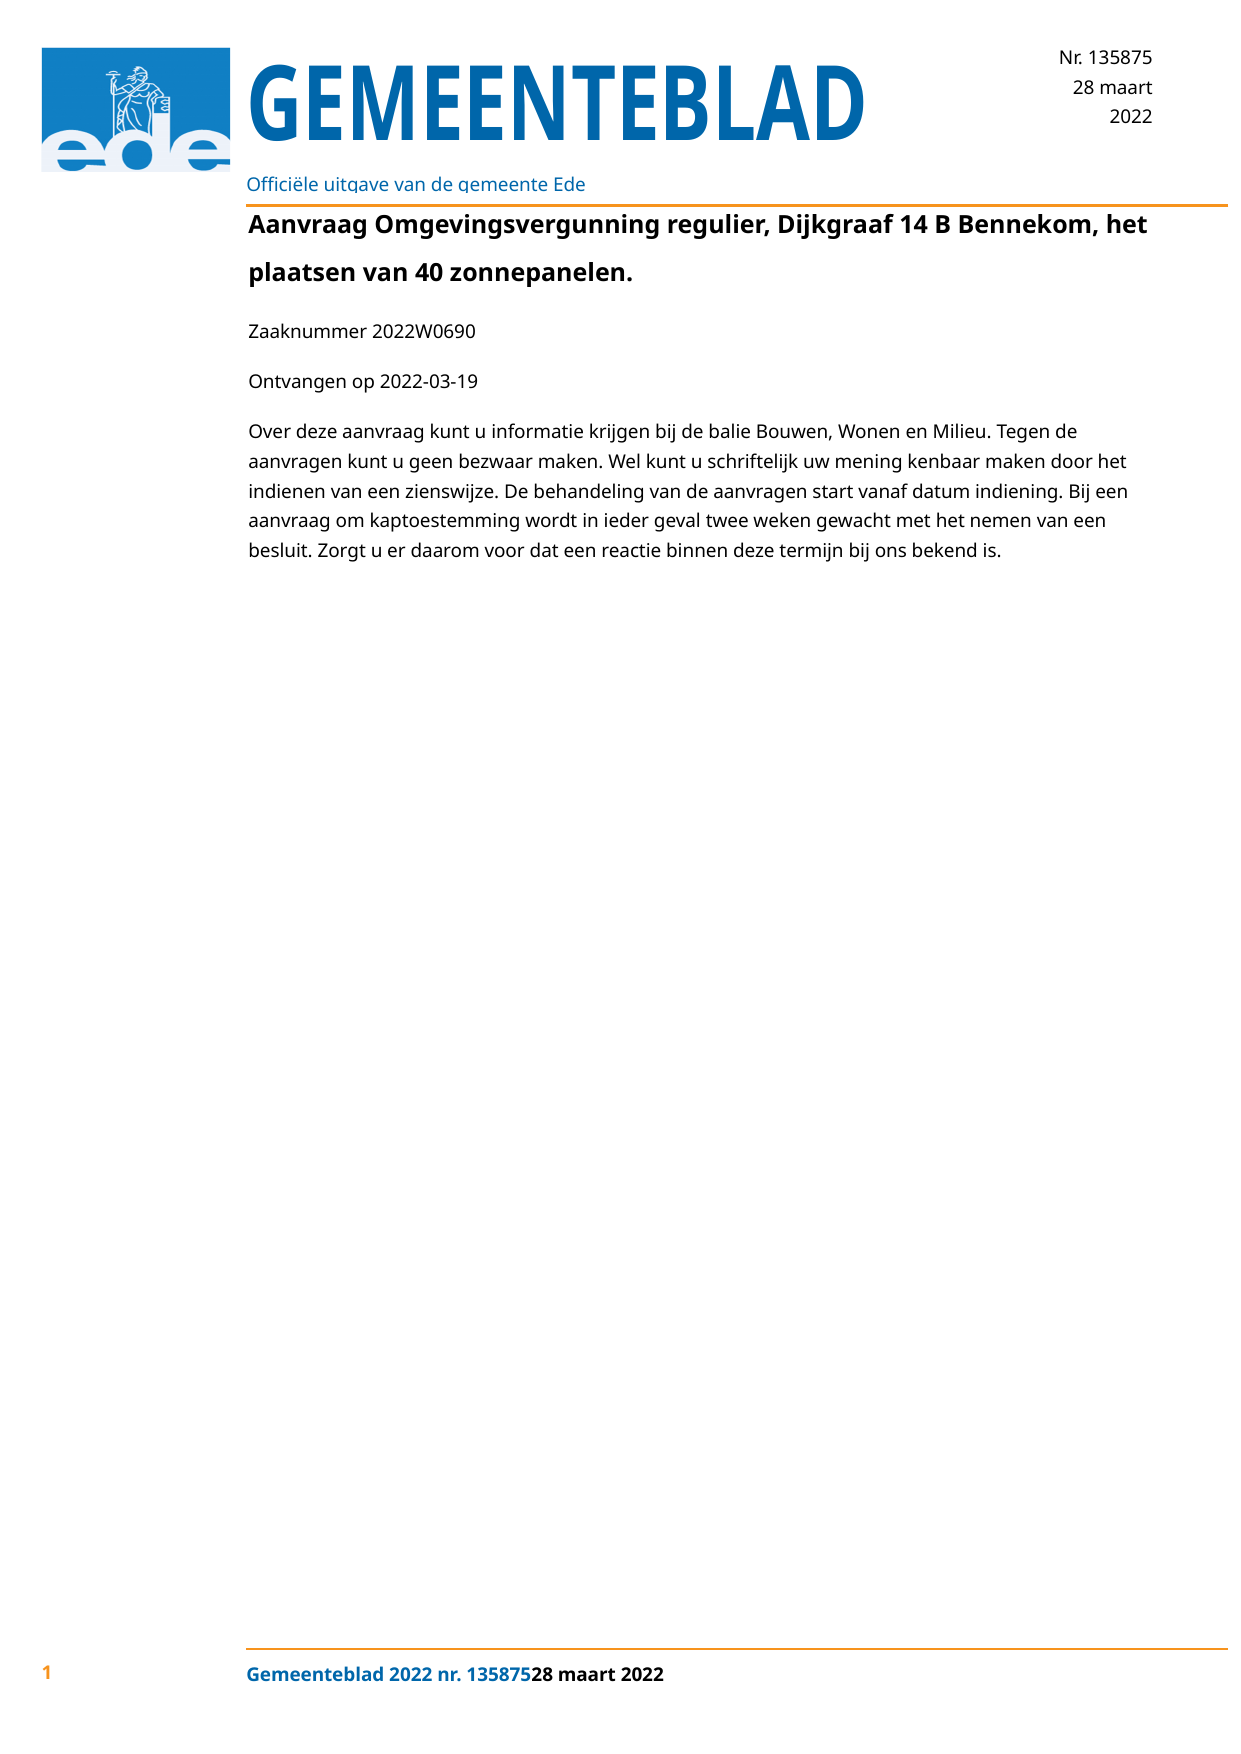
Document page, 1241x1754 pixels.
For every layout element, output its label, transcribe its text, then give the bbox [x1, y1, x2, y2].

picture [41, 47, 231, 172]
text Aanvraag Omgevingsvergunning regulier, Dijkgraaf 14 B Bennekom, het plaatsen van 40 zonnepanelen. [248, 207, 1152, 288]
text Zaaknummer 2022W0690 [248, 318, 1152, 344]
text Over deze aanvraag kunt u informatie krijgen bij de balie Bouwen, Wonen en Milieu. Tegen de aanvragen kunt u geen bezwaar maken. Wel kunt u schriftelijk uw mening kenbaar maken door het indienen van een zienswijze. De behandeling van de aanvragen start vanaf datum indiening. Bij een aanvraag om kaptoestemming wordt in ieder geval twee weken gewacht met het nemen van een besluit. Zorgt u er daarom voor dat een reactie binnen deze termijn bij ons bekend is. [248, 419, 1152, 563]
text Ontvangen op 2022-03-19 [248, 368, 1152, 394]
